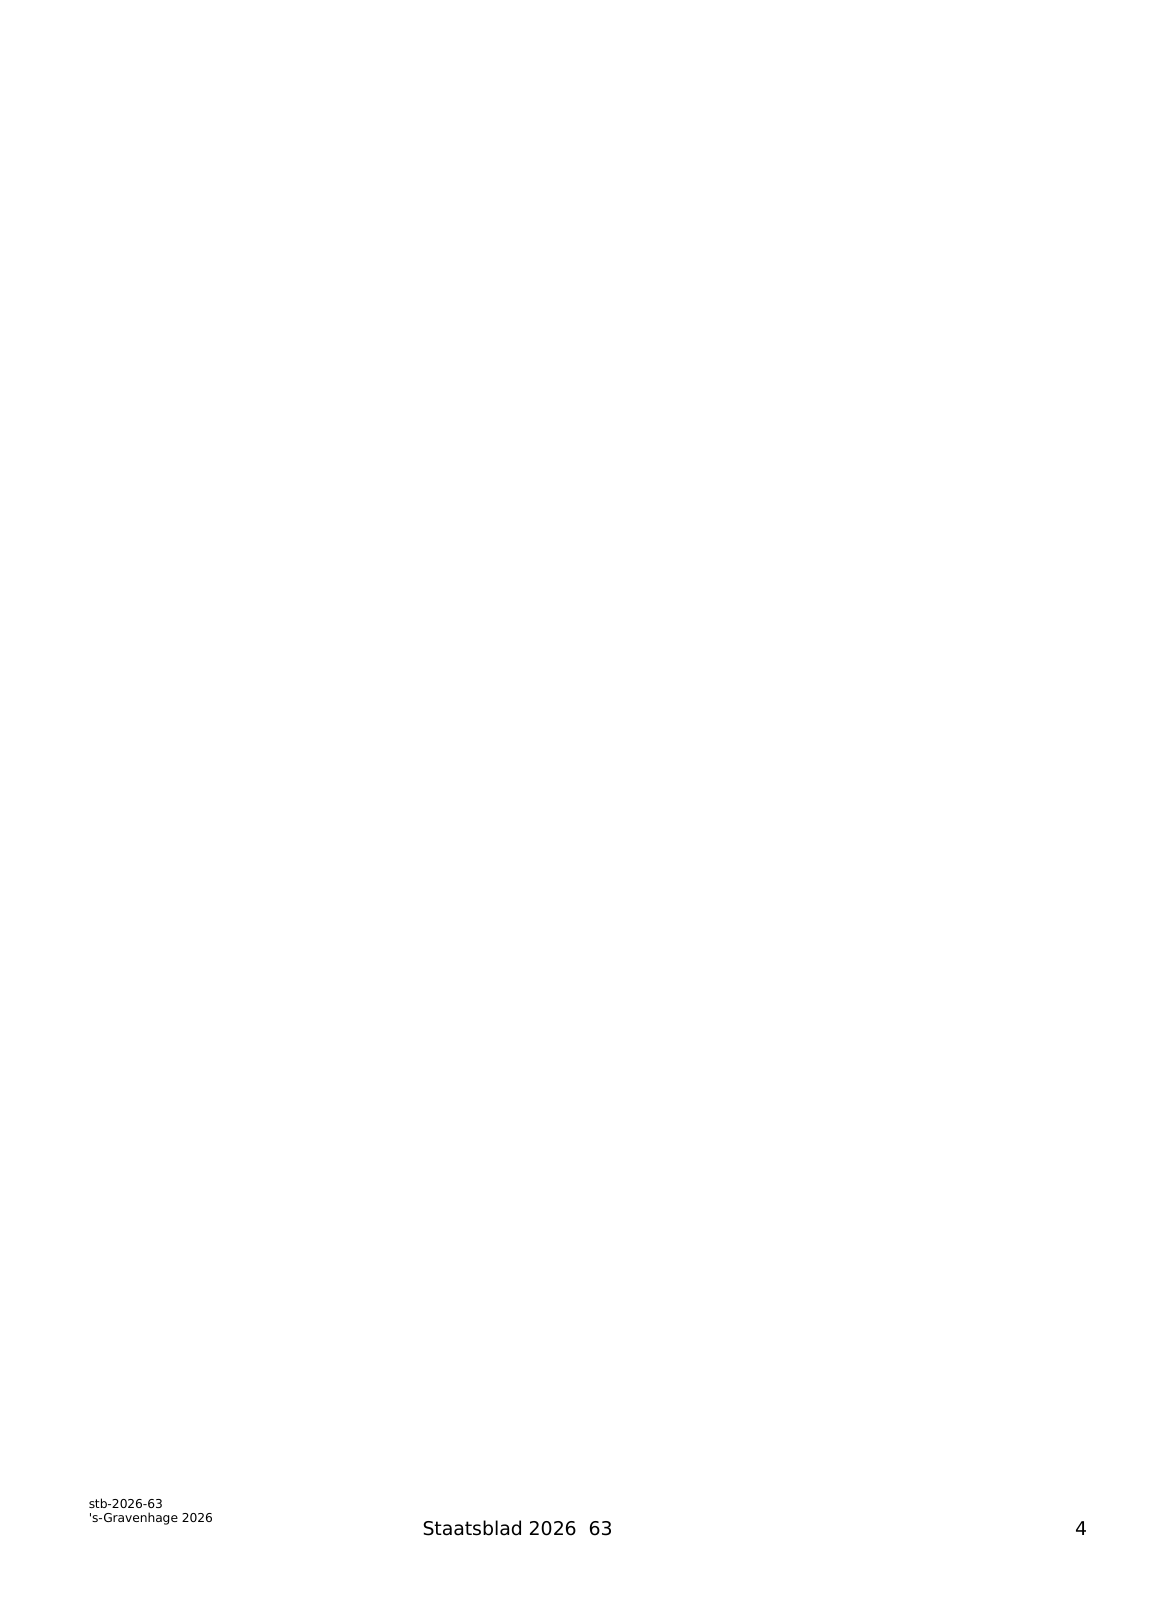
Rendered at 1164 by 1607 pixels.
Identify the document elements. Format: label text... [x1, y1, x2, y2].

text stb-2026-63 [88, 1497, 323, 1511]
text 's-Gravenhage 2026 [88, 1511, 323, 1525]
